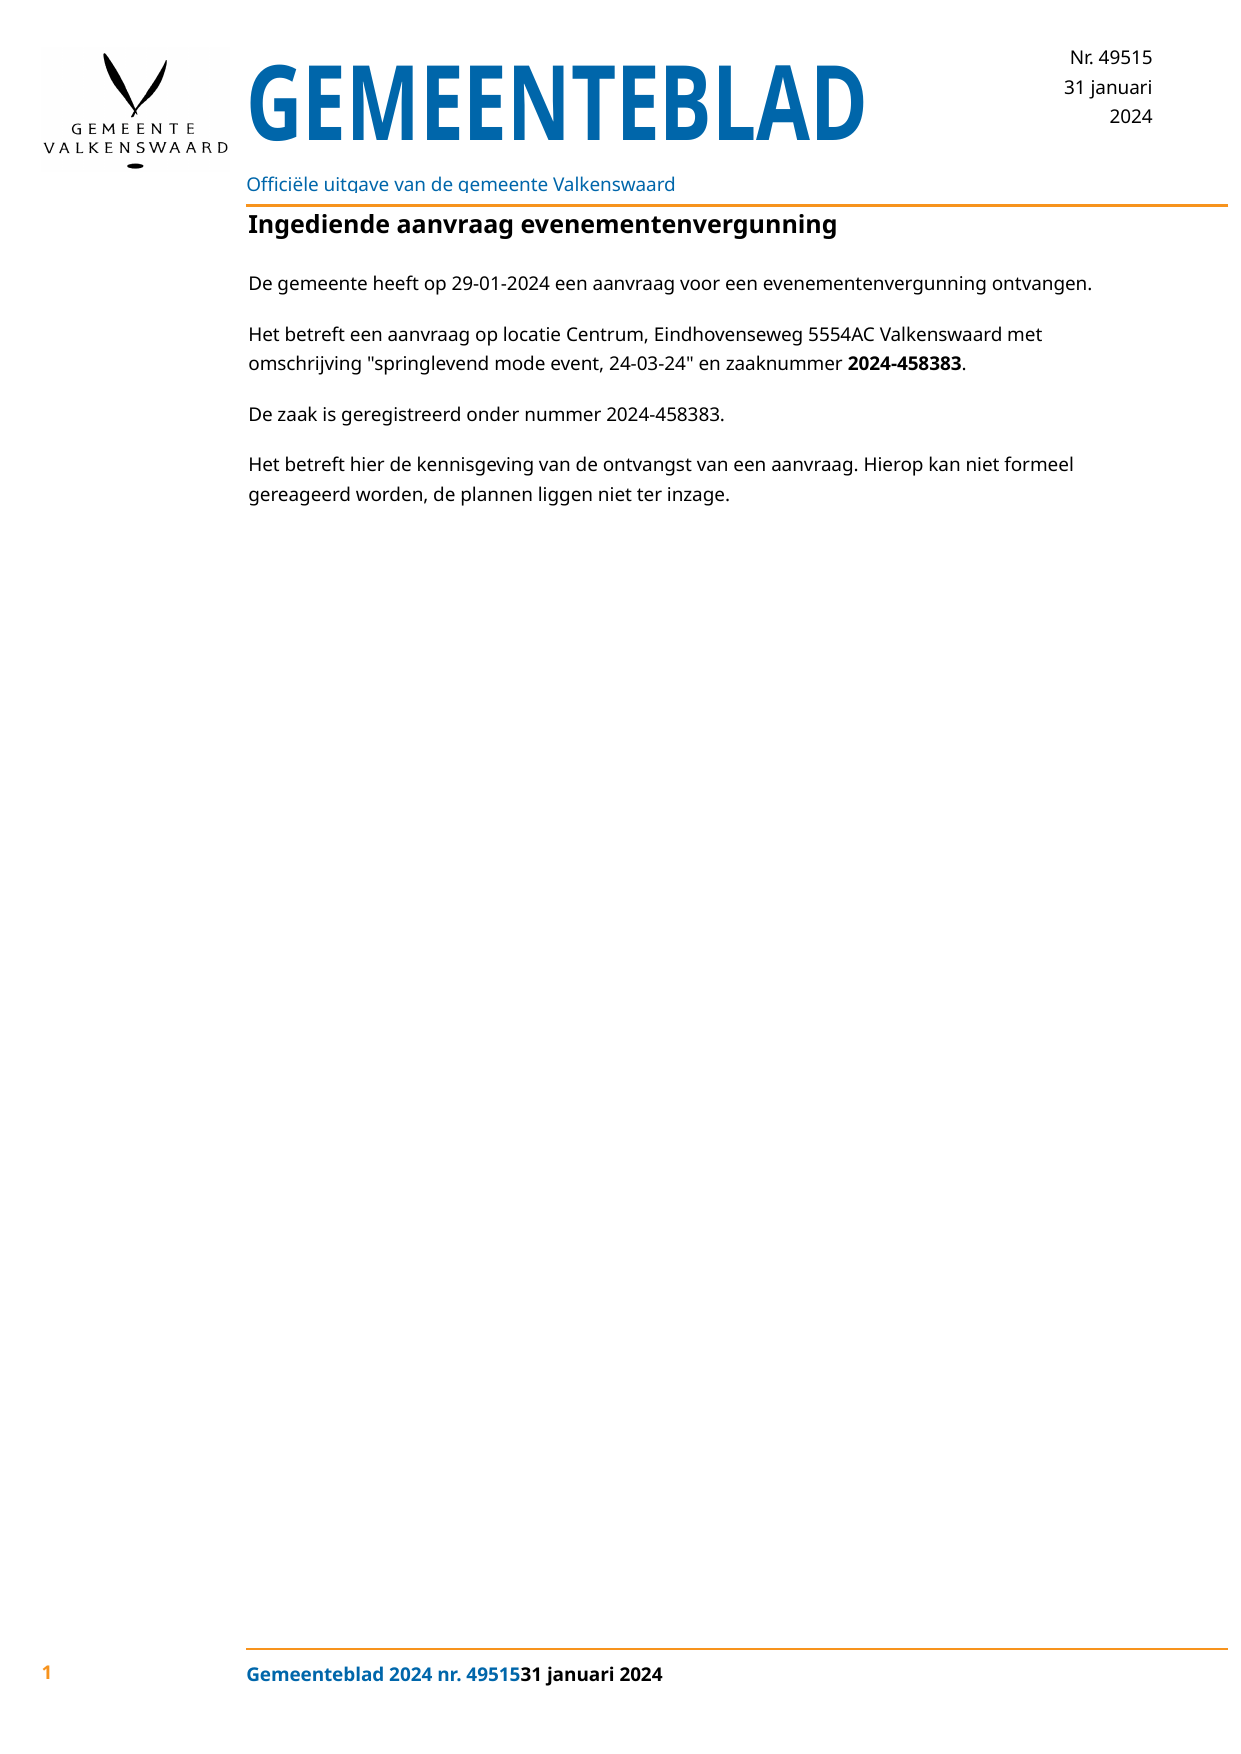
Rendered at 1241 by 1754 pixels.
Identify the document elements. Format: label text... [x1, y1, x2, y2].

picture [41, 47, 231, 172]
text Ingediende aanvraag evenementenvergunning [248, 207, 1152, 241]
text Het betreft een aanvraag op locatie Centrum, Eindhovenseweg 5554AC Valkenswaard met omschrijving "springlevend mode event, 24-03-24" en zaaknummer 2024-458383. [248, 321, 1152, 376]
text Het betreft hier de kennisgeving van de ontvangst van een aanvraag. Hierop kan niet formeel gereageerd worden, de plannen liggen niet ter inzage. [248, 451, 1152, 506]
text De gemeente heeft op 29-01-2024 een aanvraag voor een evenementenvergunning ontvangen. [248, 270, 1152, 296]
text De zaak is geregistreerd onder nummer 2024-458383. [248, 401, 1152, 426]
